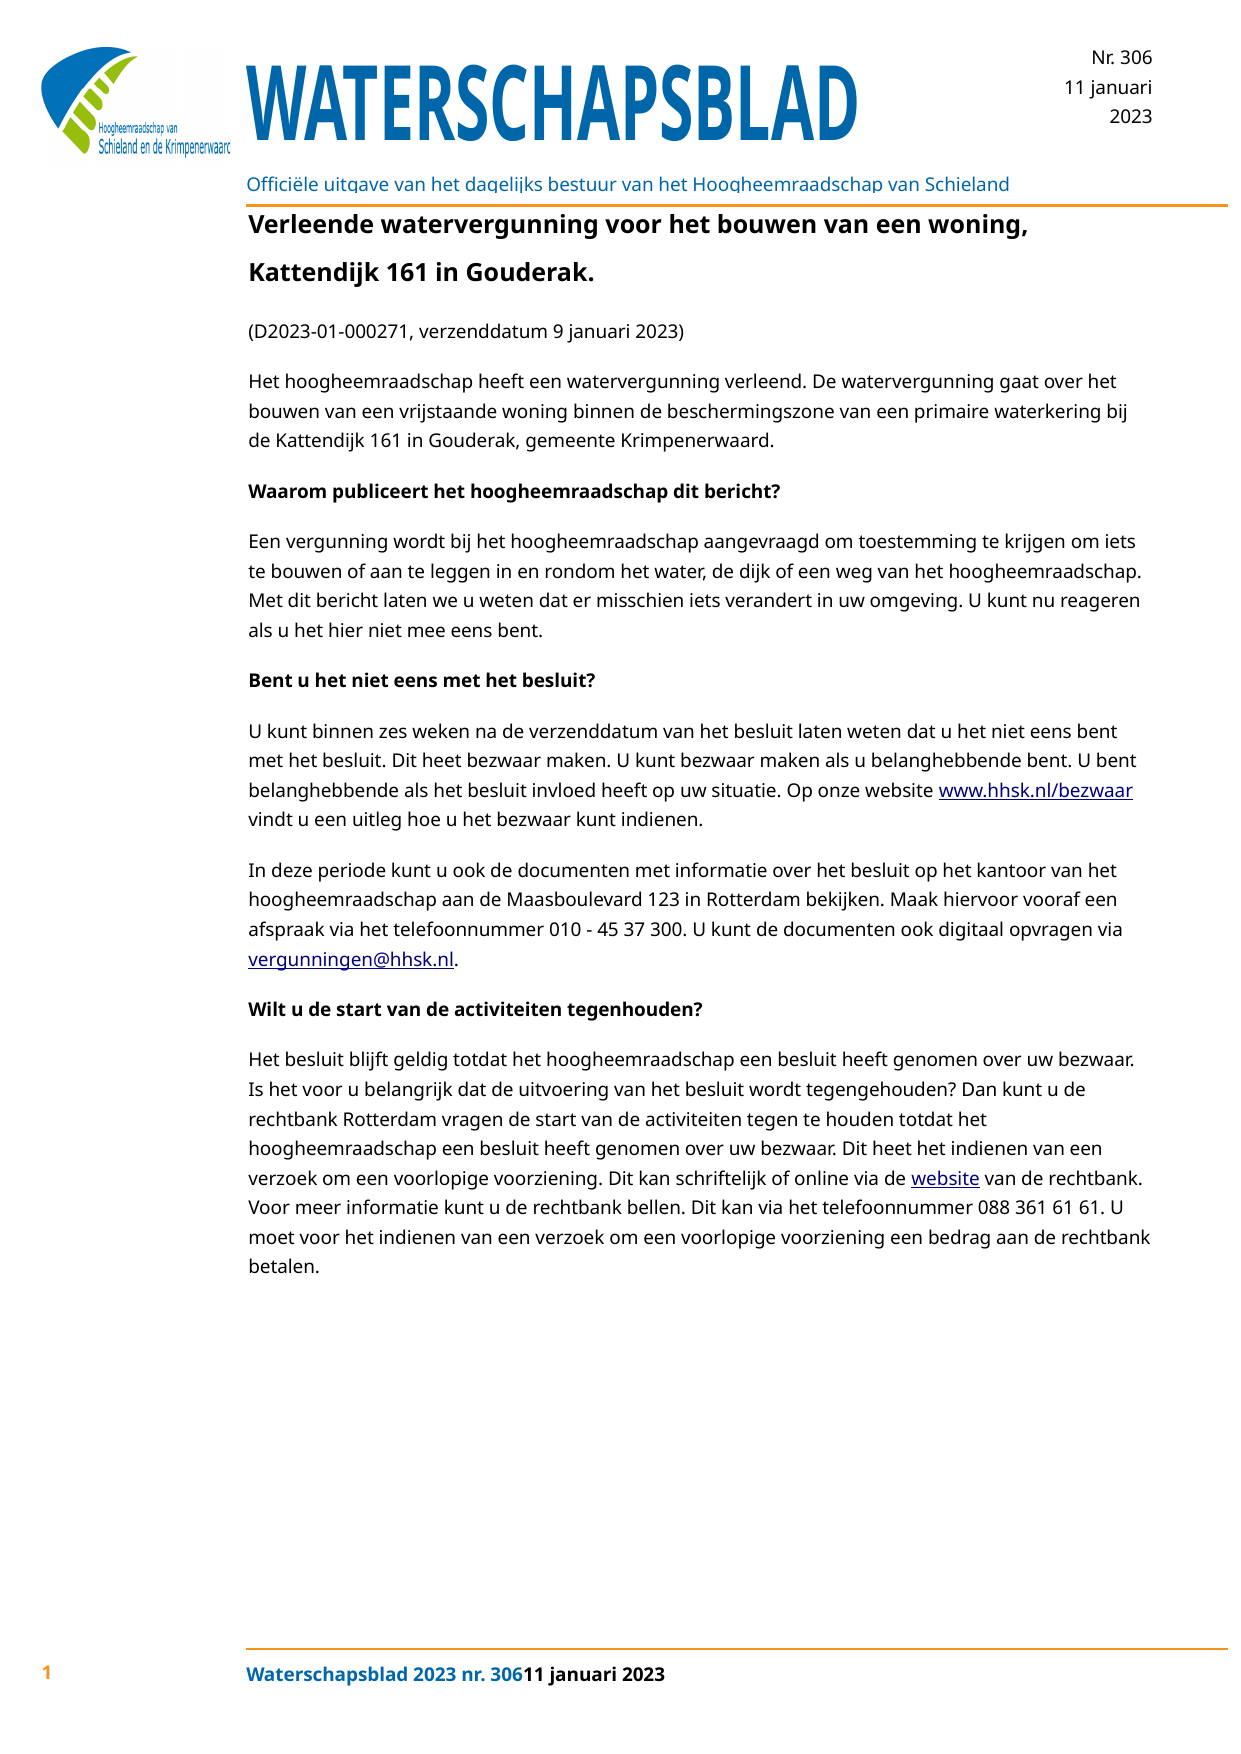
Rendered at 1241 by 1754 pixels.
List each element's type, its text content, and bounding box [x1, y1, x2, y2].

text U kunt binnen zes weken na de verzenddatum van het besluit laten weten dat u het niet eens bent met het besluit. Dit heet bezwaar maken. U kunt bezwaar maken als u belanghebbende bent. U bent belanghebbende als het besluit invloed heeft op uw situatie. Op onze website www.hhsk.nl/bezwaar vindt u een uitleg hoe u het bezwaar kunt indienen. [248, 718, 1152, 832]
text Het hoogheemraadschap heeft een watervergunning verleend. De watervergunning gaat over het bouwen van een vrijstaande woning binnen de beschermingszone van een primaire waterkering bij de Kattendijk 161 in Gouderak, gemeente Krimpenerwaard. [248, 368, 1152, 453]
picture [41, 47, 231, 172]
text Verleende watervergunning voor het bouwen van een woning, Kattendijk 161 in Gouderak. [248, 207, 1152, 288]
text In deze periode kunt u ook de documenten met informatie over het besluit op het kantoor van het hoogheemraadschap aan de Maasboulevard 123 in Rotterdam bekijken. Maak hiervoor vooraf een afspraak via het telefoonnummer 010 - 45 37 300. U kunt de documenten ook digitaal opvragen via vergunningen@hhsk.nl. [248, 857, 1152, 972]
text Het besluit blijft geldig totdat het hoogheemraadschap een besluit heeft genomen over uw bezwaar. Is het voor u belangrijk dat de uitvoering van het besluit wordt tegengehouden? Dan kunt u de rechtbank Rotterdam vragen de start van de activiteiten tegen te houden totdat het hoogheemraadschap een besluit heeft genomen over uw bezwaar. Dit heet het indienen van een verzoek om een voorlopige voorziening. Dit kan schriftelijk of online via de website van de rechtbank. Voor meer informatie kunt u de rechtbank bellen. Dit kan via het telefoonnummer 088 361 61 61. U moet voor het indienen van een verzoek om een voorlopige voorziening een bedrag aan de rechtbank betalen. [248, 1047, 1152, 1279]
text Wilt u de start van de activiteiten tegenhouden? [248, 996, 1152, 1022]
text Een vergunning wordt bij het hoogheemraadschap aangevraagd om toestemming te krijgen om iets te bouwen of aan te leggen in en rondom het water, de dijk of een weg van het hoogheemraadschap. Met dit bericht laten we u weten dat er misschien iets verandert in uw omgeving. U kunt nu reageren als u het hier niet mee eens bent. [248, 528, 1152, 643]
text Bent u het niet eens met het besluit? [248, 667, 1152, 693]
text (D2023-01-000271, verzenddatum 9 januari 2023) [248, 318, 1152, 344]
text Waarom publiceert het hoogheemraadschap dit bericht? [248, 478, 1152, 504]
